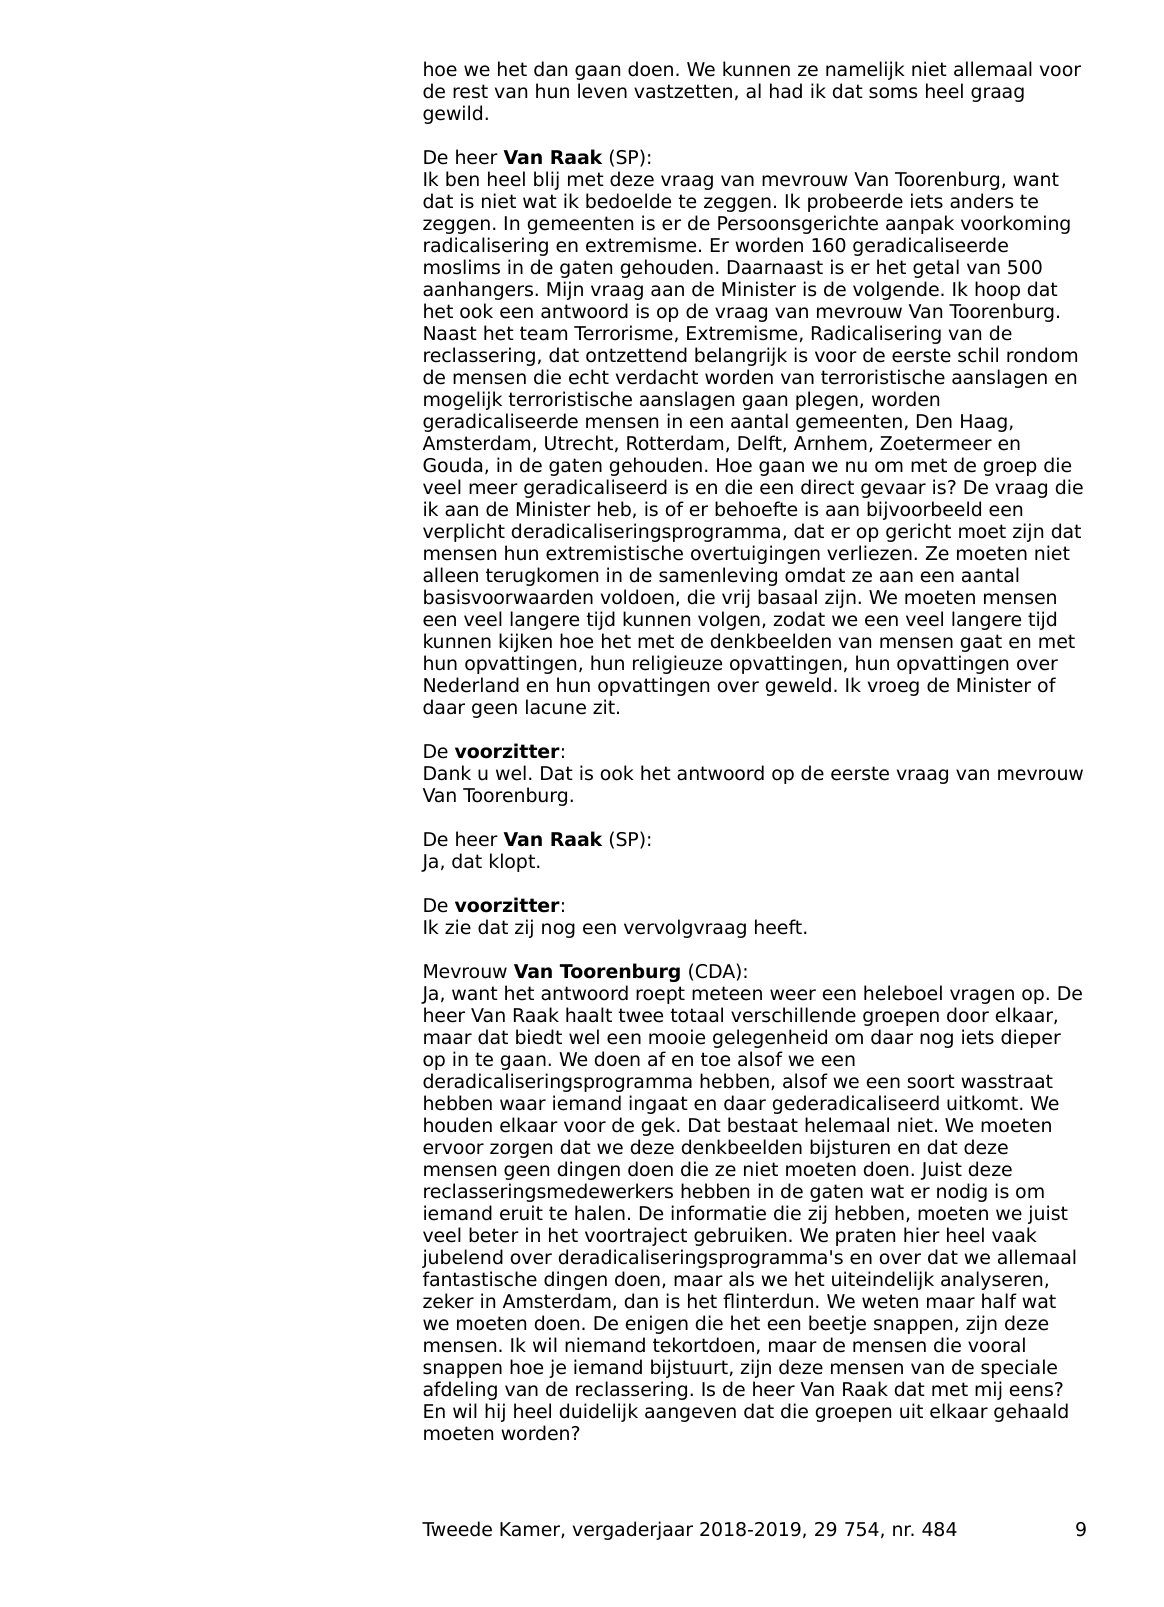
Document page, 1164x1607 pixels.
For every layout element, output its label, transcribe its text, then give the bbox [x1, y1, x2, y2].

text Dank u wel. Dat is ook het antwoord op de eerste vraag van mevrouw Van Toorenburg. [422, 763, 1087, 807]
text Ja, want het antwoord roept meteen weer een heleboel vragen op. De heer Van Raak haalt twee totaal verschillende groepen door elkaar, maar dat biedt wel een mooie gelegenheid om daar nog iets dieper op in te gaan. We doen af en toe alsof we een deradicaliseringsprogramma hebben, alsof we een soort wasstraat hebben waar iemand ingaat en daar gederadicaliseerd uitkomt. We houden elkaar voor de gek. Dat bestaat helemaal niet. We moeten ervoor zorgen dat we deze denkbeelden bijsturen en dat deze mensen geen dingen doen die ze niet moeten doen. Juist deze reclasseringsmedewerkers hebben in de gaten wat er nodig is om iemand eruit te halen. De informatie die zij hebben, moeten we juist veel beter in het voortraject gebruiken. We praten hier heel vaak jubelend over deradicaliseringsprogramma's en over dat we allemaal fantastische dingen doen, maar als we het uiteindelijk analyseren, zeker in Amsterdam, dan is het flinterdun. We weten maar half wat we moeten doen. De enigen die het een beetje snappen, zijn deze mensen. Ik wil niemand tekortdoen, maar de mensen die vooral snappen hoe je iemand bijstuurt, zijn deze mensen van de speciale afdeling van de reclassering. Is de heer Van Raak dat met mij eens? En wil hij heel duidelijk aangeven dat die groepen uit elkaar gehaald moeten worden? [422, 983, 1087, 1445]
text Mevrouw Van Toorenburg (CDA): [422, 961, 1087, 983]
text De voorzitter: [422, 895, 1087, 917]
text De heer Van Raak (SP): [422, 829, 1087, 851]
text Ik zie dat zij nog een vervolgvraag heeft. [422, 917, 1087, 939]
text Ja, dat klopt. [422, 851, 1087, 873]
text De voorzitter: [422, 741, 1087, 763]
text Ik ben heel blij met deze vraag van mevrouw Van Toorenburg, want dat is niet wat ik bedoelde te zeggen. Ik probeerde iets anders te zeggen. In gemeenten is er de Persoonsgerichte aanpak voorkoming radicalisering en extremisme. Er worden 160 geradicaliseerde moslims in de gaten gehouden. Daarnaast is er het getal van 500 aanhangers. Mijn vraag aan de Minister is de volgende. Ik hoop dat het ook een antwoord is op de vraag van mevrouw Van Toorenburg. Naast het team Terrorisme, Extremisme, Radicalisering van de reclassering, dat ontzettend belangrijk is voor de eerste schil rondom de mensen die echt verdacht worden van terroristische aanslagen en mogelijk terroristische aanslagen gaan plegen, worden geradicaliseerde mensen in een aantal gemeenten, Den Haag, Amsterdam, Utrecht, Rotterdam, Delft, Arnhem, Zoetermeer en Gouda, in de gaten gehouden. Hoe gaan we nu om met de groep die veel meer geradicaliseerd is en die een direct gevaar is? De vraag die ik aan de Minister heb, is of er behoefte is aan bijvoorbeeld een verplicht deradicaliseringsprogramma, dat er op gericht moet zijn dat mensen hun extremistische overtuigingen verliezen. Ze moeten niet alleen terugkomen in de samenleving omdat ze aan een aantal basisvoorwaarden voldoen, die vrij basaal zijn. We moeten mensen een veel langere tijd kunnen volgen, zodat we een veel langere tijd kunnen kijken hoe het met de denkbeelden van mensen gaat en met hun opvattingen, hun religieuze opvattingen, hun opvattingen over Nederland en hun opvattingen over geweld. Ik vroeg de Minister of daar geen lacune zit. [422, 169, 1087, 719]
text hoe we het dan gaan doen. We kunnen ze namelijk niet allemaal voor de rest van hun leven vastzetten, al had ik dat soms heel graag gewild. [422, 59, 1087, 125]
text De heer Van Raak (SP): [422, 147, 1087, 169]
